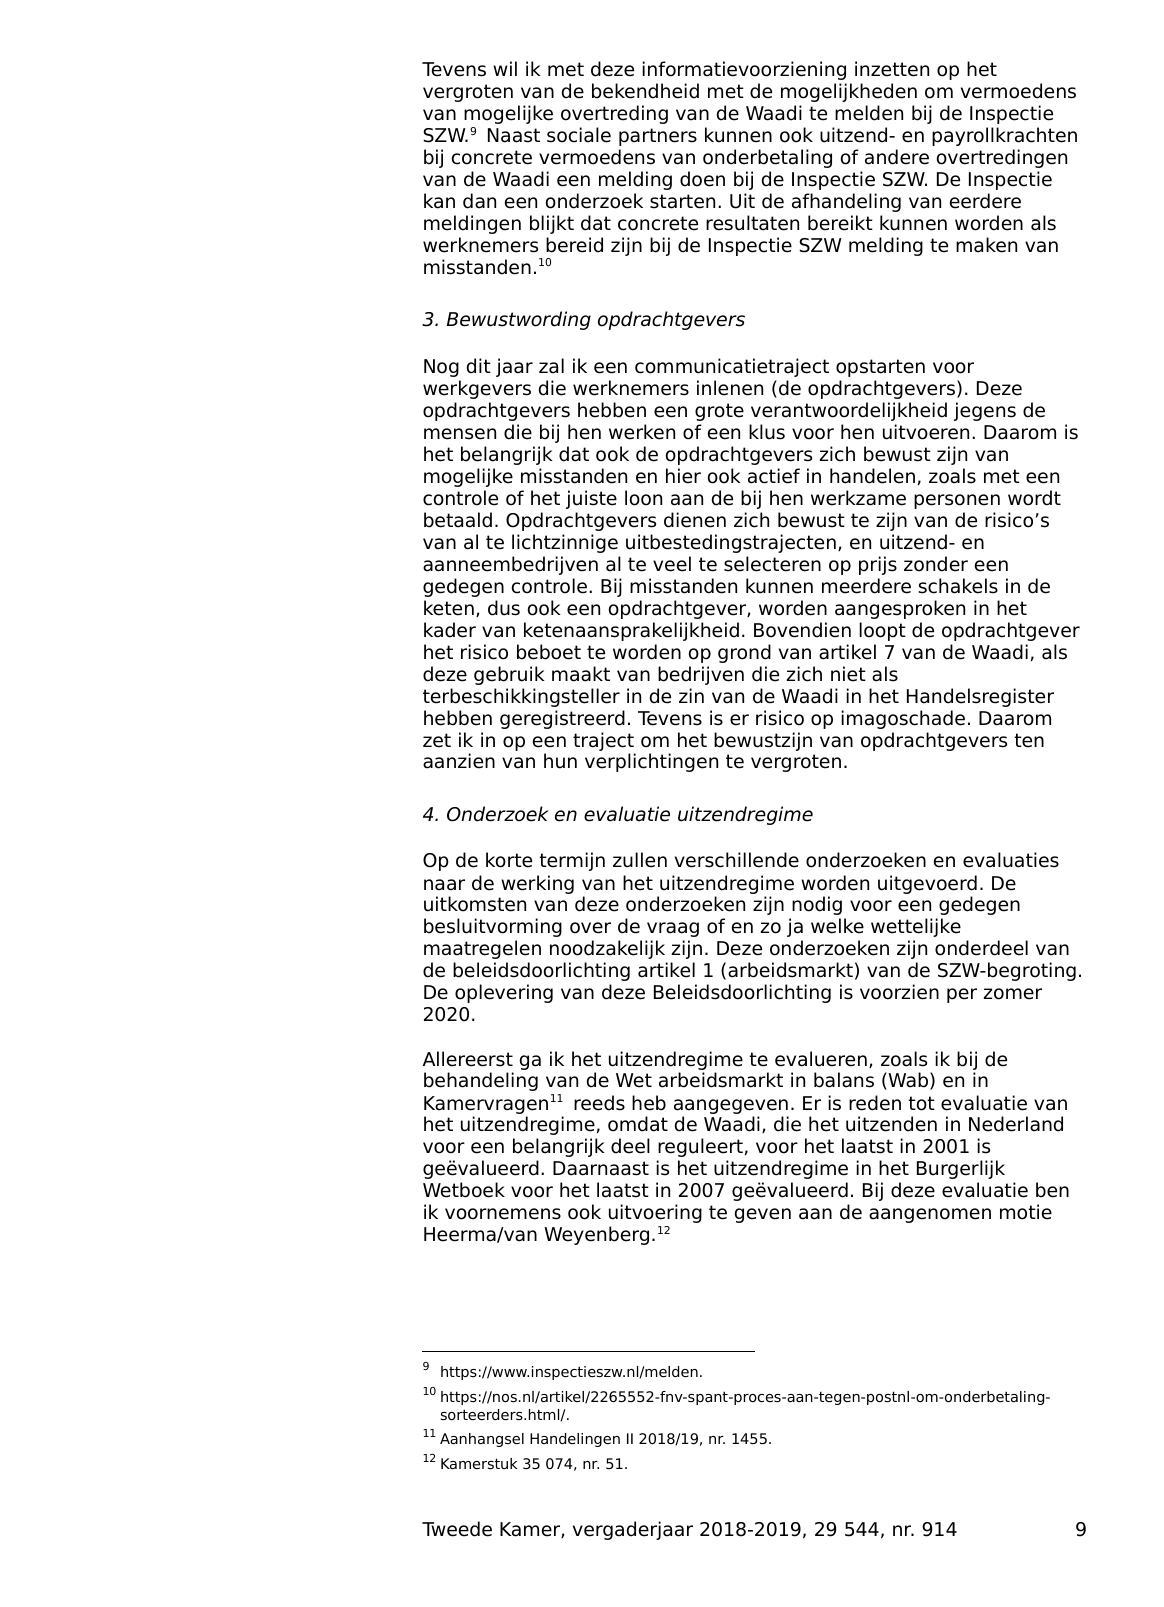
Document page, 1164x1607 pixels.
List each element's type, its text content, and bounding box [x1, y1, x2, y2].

text Kamerstuk 35 074, nr. 51. [422, 1452, 1087, 1474]
text https://www.inspectieszw.nl/melden. [422, 1360, 1087, 1382]
text Allereerst ga ik het uitzendregime te evalueren, zoals ik bij de behandeling van de Wet arbeidsmarkt in balans (Wab) en in Kamervragen reeds heb aangegeven. Er is reden tot evaluatie van het uitzendregime, omdat de Waadi, die het uitzenden in Nederland voor een belangrijk deel reguleert, voor het laatst in 2001 is geëvalueerd. Daarnaast is het uitzendregime in het Burgerlijk Wetboek voor het laatst in 2007 geëvalueerd. Bij deze evaluatie ben ik voornemens ook uitvoering te geven aan de aangenomen motie Heerma/van Weyenberg. [422, 1048, 1087, 1246]
text Op de korte termijn zullen verschillende onderzoeken en evaluaties naar de werking van het uitzendregime worden uitgevoerd. De uitkomsten van deze onderzoeken zijn nodig voor een gedegen besluitvorming over de vraag of en zo ja welke wettelijke maatregelen noodzakelijk zijn. Deze onderzoeken zijn onderdeel van de beleidsdoorlichting artikel 1 (arbeidsmarkt) van de SZW-begroting. De oplevering van deze Beleidsdoorlichting is voorzien per zomer 2020. [422, 850, 1087, 1026]
text Nog dit jaar zal ik een communicatietraject opstarten voor werkgevers die werknemers inlenen (de opdrachtgevers). Deze opdrachtgevers hebben een grote verantwoordelijkheid jegens de mensen die bij hen werken of een klus voor hen uitvoeren. Daarom is het belangrijk dat ook de opdrachtgevers zich bewust zijn van mogelijke misstanden en hier ook actief in handelen, zoals met een controle of het juiste loon aan de bij hen werkzame personen wordt betaald. Opdrachtgevers dienen zich bewust te zijn van de risico’s van al te lichtzinnige uitbestedingstrajecten, en uitzend- en aanneembedrijven al te veel te selecteren op prijs zonder een gedegen controle. Bij misstanden kunnen meerdere schakels in de keten, dus ook een opdrachtgever, worden aangesproken in het kader van ketenaansprakelijkheid. Bovendien loopt de opdrachtgever het risico beboet te worden op grond van artikel 7 van de Waadi, als deze gebruik maakt van bedrijven die zich niet als terbeschikkingsteller in de zin van de Waadi in het Handelsregister hebben geregistreerd. Tevens is er risico op imagoschade. Daarom zet ik in op een traject om het bewustzijn van opdrachtgevers ten aanzien van hun verplichtingen te vergroten. [422, 356, 1087, 773]
text https://nos.nl/artikel/2265552-fnv-spant-proces-aan-tegen-postnl-om-onderbetaling-sorteerders.html/. [422, 1385, 1087, 1424]
text Aanhangsel Handelingen II 2018/19, nr. 1455. [422, 1427, 1087, 1449]
text Tevens wil ik met deze informatievoorziening inzetten op het vergroten van de bekendheid met de mogelijkheden om vermoedens van mogelijke overtreding van de Waadi te melden bij de Inspectie SZW. Naast sociale partners kunnen ook uitzend- en payrollkrachten bij concrete vermoedens van onderbetaling of andere overtredingen van de Waadi een melding doen bij de Inspectie SZW. De Inspectie kan dan een onderzoek starten. Uit de afhandeling van eerdere meldingen blijkt dat concrete resultaten bereikt kunnen worden als werknemers bereid zijn bij de Inspectie SZW melding te maken van misstanden. [422, 59, 1087, 279]
subtitle 4. Onderzoek en evaluatie uitzendregime [422, 803, 1087, 825]
subtitle 3. Bewustwording opdrachtgevers [422, 309, 1087, 331]
